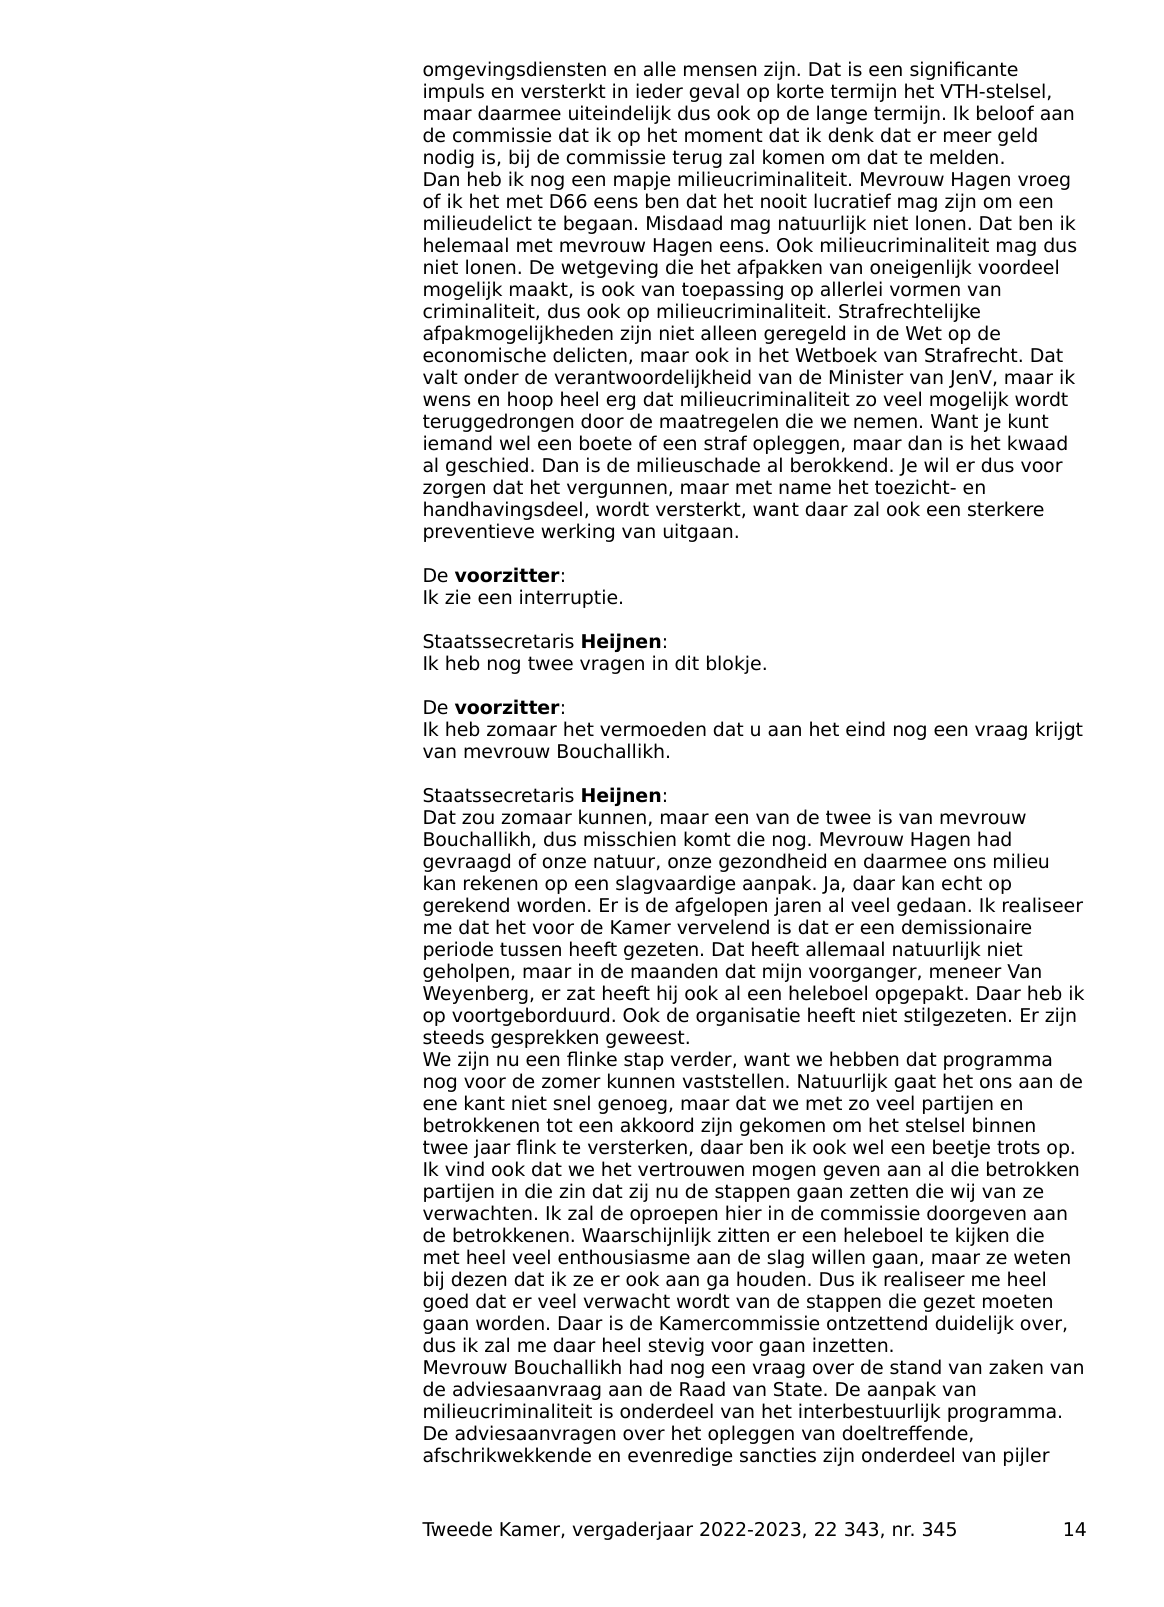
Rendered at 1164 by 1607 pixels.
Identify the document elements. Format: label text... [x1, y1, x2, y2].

text Ik heb zomaar het vermoeden dat u aan het eind nog een vraag krijgt van mevrouw Bouchallikh. [422, 719, 1087, 763]
text De voorzitter: [422, 565, 1087, 587]
text Ik zie een interruptie. [422, 587, 1087, 609]
text Ik heb nog twee vragen in dit blokje. [422, 653, 1087, 675]
text Staatssecretaris Heijnen: [422, 631, 1087, 653]
text Mevrouw Bouchallikh had nog een vraag over de stand van zaken van de adviesaanvraag aan de Raad van State. De aanpak van milieucriminaliteit is onderdeel van het interbestuurlijk programma. De adviesaanvragen over het opleggen van doeltreffende, afschrikwekkende en evenredige sancties zijn onderdeel van pijler [422, 1357, 1087, 1467]
text Dan heb ik nog een mapje milieucriminaliteit. Mevrouw Hagen vroeg of ik het met D66 eens ben dat het nooit lucratief mag zijn om een milieudelict te begaan. Misdaad mag natuurlijk niet lonen. Dat ben ik helemaal met mevrouw Hagen eens. Ook milieucriminaliteit mag dus niet lonen. De wetgeving die het afpakken van oneigenlijk voordeel mogelijk maakt, is ook van toepassing op allerlei vormen van criminaliteit, dus ook op milieucriminaliteit. Strafrechtelijke afpakmogelijkheden zijn niet alleen geregeld in de Wet op de economische delicten, maar ook in het Wetboek van Strafrecht. Dat valt onder de verantwoordelijkheid van de Minister van JenV, maar ik wens en hoop heel erg dat milieucriminaliteit zo veel mogelijk wordt teruggedrongen door de maatregelen die we nemen. Want je kunt iemand wel een boete of een straf opleggen, maar dan is het kwaad al geschied. Dan is de milieuschade al berokkend. Je wil er dus voor zorgen dat het vergunnen, maar met name het toezicht- en handhavingsdeel, wordt versterkt, want daar zal ook een sterkere preventieve werking van uitgaan. [422, 169, 1087, 543]
text omgevingsdiensten en alle mensen zijn. Dat is een significante impuls en versterkt in ieder geval op korte termijn het VTH-stelsel, maar daarmee uiteindelijk dus ook op de lange termijn. Ik beloof aan de commissie dat ik op het moment dat ik denk dat er meer geld nodig is, bij de commissie terug zal komen om dat te melden. [422, 59, 1087, 169]
text Staatssecretaris Heijnen: [422, 785, 1087, 807]
text De voorzitter: [422, 697, 1087, 719]
text Dat zou zomaar kunnen, maar een van de twee is van mevrouw Bouchallikh, dus misschien komt die nog. Mevrouw Hagen had gevraagd of onze natuur, onze gezondheid en daarmee ons milieu kan rekenen op een slagvaardige aanpak. Ja, daar kan echt op gerekend worden. Er is de afgelopen jaren al veel gedaan. Ik realiseer me dat het voor de Kamer vervelend is dat er een demissionaire periode tussen heeft gezeten. Dat heeft allemaal natuurlijk niet geholpen, maar in de maanden dat mijn voorganger, meneer Van Weyenberg, er zat heeft hij ook al een heleboel opgepakt. Daar heb ik op voortgeborduurd. Ook de organisatie heeft niet stilgezeten. Er zijn steeds gesprekken geweest. [422, 807, 1087, 1049]
text We zijn nu een flinke stap verder, want we hebben dat programma nog voor de zomer kunnen vaststellen. Natuurlijk gaat het ons aan de ene kant niet snel genoeg, maar dat we met zo veel partijen en betrokkenen tot een akkoord zijn gekomen om het stelsel binnen twee jaar flink te versterken, daar ben ik ook wel een beetje trots op. Ik vind ook dat we het vertrouwen mogen geven aan al die betrokken partijen in die zin dat zij nu de stappen gaan zetten die wij van ze verwachten. Ik zal de oproepen hier in de commissie doorgeven aan de betrokkenen. Waarschijnlijk zitten er een heleboel te kijken die met heel veel enthousiasme aan de slag willen gaan, maar ze weten bij dezen dat ik ze er ook aan ga houden. Dus ik realiseer me heel goed dat er veel verwacht wordt van de stappen die gezet moeten gaan worden. Daar is de Kamercommissie ontzettend duidelijk over, dus ik zal me daar heel stevig voor gaan inzetten. [422, 1049, 1087, 1357]
